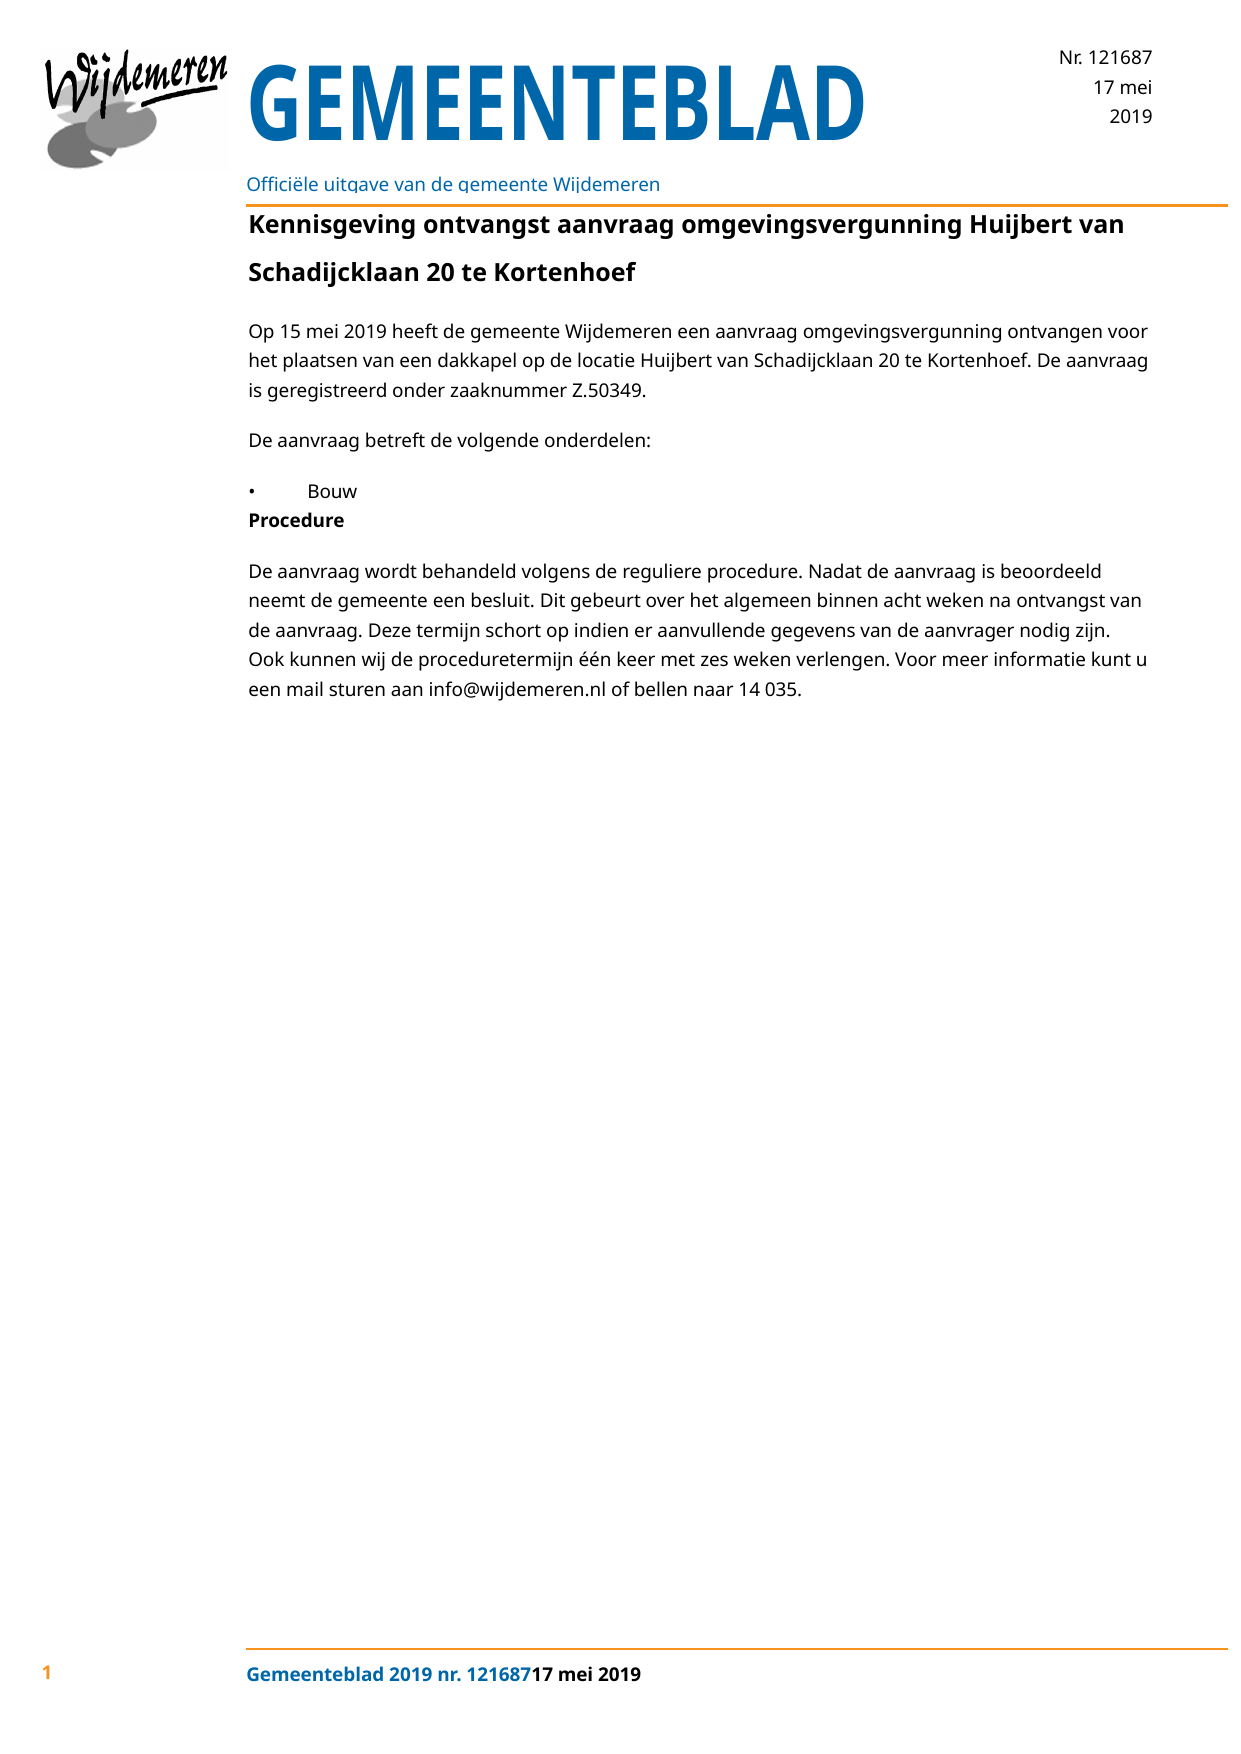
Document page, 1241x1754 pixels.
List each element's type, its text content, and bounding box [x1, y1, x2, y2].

text De aanvraag wordt behandeld volgens de reguliere procedure. Nadat de aanvraag is beoordeeld neemt de gemeente een besluit. Dit gebeurt over het algemeen binnen acht weken na ontvangst van de aanvraag. Deze termijn schort op indien er aanvullende gegevens van de aanvrager nodig zijn. Ook kunnen wij de proceduretermijn één keer met zes weken verlengen. Voor meer informatie kunt u een mail sturen aan info@wijdemeren.nl of bellen naar 14 035. [248, 558, 1152, 702]
text Op 15 mei 2019 heeft de gemeente Wijdemeren een aanvraag omgevingsvergunning ontvangen voor het plaatsen van een dakkapel op de locatie Huijbert van Schadijcklaan 20 te Kortenhoef. De aanvraag is geregistreerd onder zaaknummer Z.50349. [248, 318, 1152, 403]
list Bouw [248, 478, 1152, 504]
picture [41, 47, 231, 172]
text Procedure [248, 507, 1152, 533]
text De aanvraag betreft de volgende onderdelen: [248, 427, 1152, 453]
text Kennisgeving ontvangst aanvraag omgevingsvergunning Huijbert van Schadijcklaan 20 te Kortenhoef [248, 207, 1152, 288]
